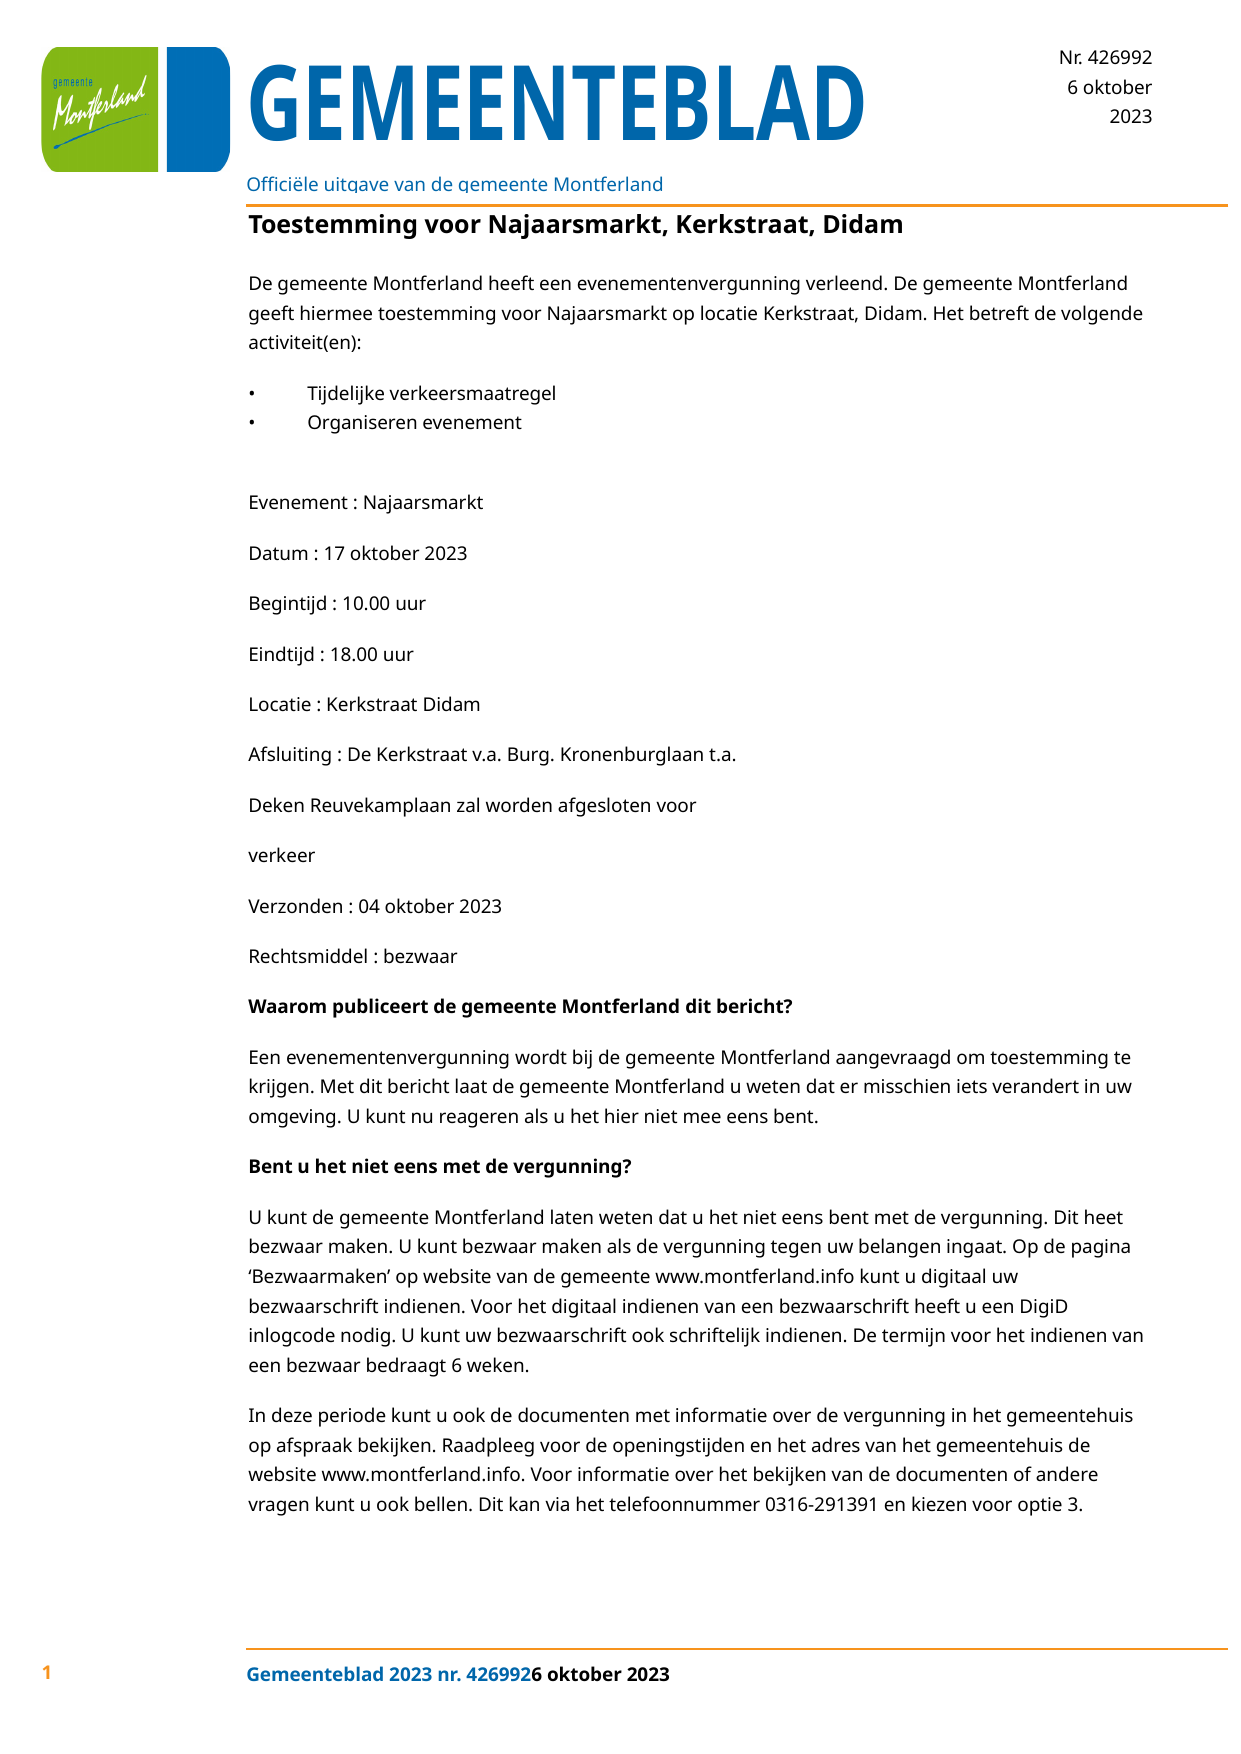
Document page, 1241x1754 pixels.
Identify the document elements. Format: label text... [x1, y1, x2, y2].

text Eindtijd : 18.00 uur [248, 641, 1152, 666]
text Waarom publiceert de gemeente Montferland dit bericht? [248, 994, 1152, 1019]
text Bent u het niet eens met de vergunning? [248, 1154, 1152, 1179]
text Een evenementenvergunning wordt bij de gemeente Montferland aangevraagd om toestemming te krijgen. Met dit bericht laat de gemeente Montferland u weten dat er misschien iets verandert in uw omgeving. U kunt nu reageren als u het hier niet mee eens bent. [248, 1044, 1152, 1129]
text De gemeente Montferland heeft een evenementenvergunning verleend. De gemeente Montferland geeft hiermee toestemming voor Najaarsmarkt op locatie Kerkstraat, Didam. Het betreft de volgende activiteit(en): [248, 270, 1152, 355]
text Datum : 17 oktober 2023 [248, 540, 1152, 566]
text Evenement : Najaarsmarkt [248, 489, 1152, 515]
text Toestemming voor Najaarsmarkt, Kerkstraat, Didam [248, 207, 1152, 241]
text Afsluiting : De Kerkstraat v.a. Burg. Kronenburglaan t.a. [248, 742, 1152, 767]
text Rechtsmiddel : bezwaar [248, 943, 1152, 969]
text verkeer [248, 842, 1152, 868]
text Verzonden : 04 oktober 2023 [248, 893, 1152, 918]
text Deken Reuvekamplaan zal worden afgesloten voor [248, 792, 1152, 818]
list Tijdelijke verkeersmaatregel [248, 380, 1152, 406]
picture [41, 47, 231, 172]
text U kunt de gemeente Montferland laten weten dat u het niet eens bent met de vergunning. Dit heet bezwaar maken. U kunt bezwaar maken als de vergunning tegen uw belangen ingaat. Op de pagina ‘Bezwaarmaken’ op website van de gemeente www.montferland.info kunt u digitaal uw bezwaarschrift indienen. Voor het digitaal indienen van een bezwaarschrift heeft u een DigiD inlogcode nodig. U kunt uw bezwaarschrift ook schriftelijk indienen. De termijn voor het indienen van een bezwaar bedraagt 6 weken. [248, 1204, 1152, 1378]
list Organiseren evenement [248, 409, 1152, 435]
text Begintijd : 10.00 uur [248, 590, 1152, 616]
text Locatie : Kerkstraat Didam [248, 691, 1152, 717]
text In deze periode kunt u ook de documenten met informatie over de vergunning in het gemeentehuis op afspraak bekijken. Raadpleeg voor de openingstijden en het adres van het gemeentehuis de website www.montferland.info. Voor informatie over het bekijken van de documenten of andere vragen kunt u ook bellen. Dit kan via het telefoonnummer 0316-291391 en kiezen voor optie 3. [248, 1402, 1152, 1517]
